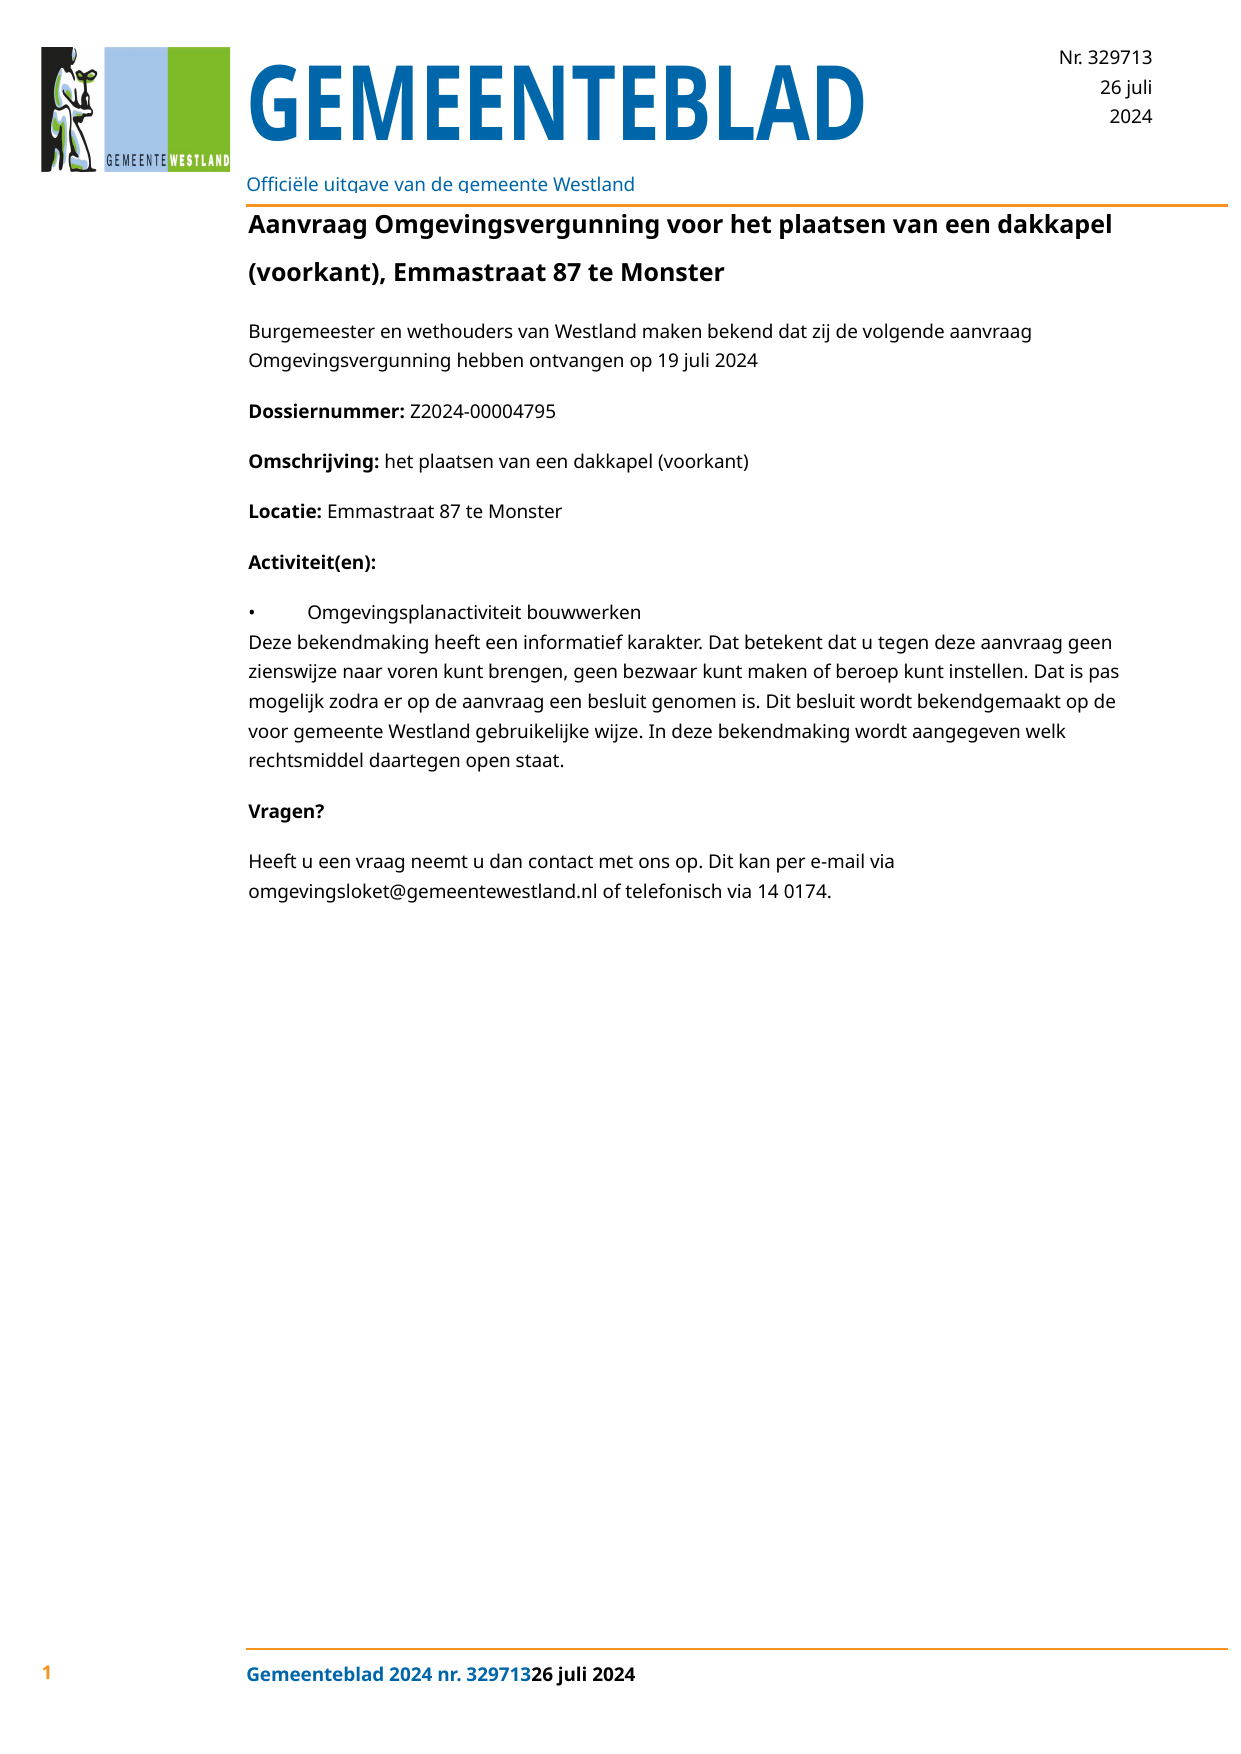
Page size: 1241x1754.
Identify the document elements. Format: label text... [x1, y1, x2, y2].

list Omgevingsplanactiviteit bouwwerken [248, 599, 1152, 625]
text Activiteit(en): [248, 549, 1152, 575]
picture [41, 47, 231, 172]
text Heeft u een vraag neemt u dan contact met ons op. Dit kan per e-mail via omgevingsloket@gemeentewestland.nl of telefonisch via 14 0174. [248, 848, 1152, 904]
text Aanvraag Omgevingsvergunning voor het plaatsen van een dakkapel (voorkant), Emmastraat 87 te Monster [248, 207, 1152, 288]
text Omschrijving: het plaatsen van een dakkapel (voorkant) [248, 448, 1152, 474]
text Vragen? [248, 798, 1152, 824]
text Deze bekendmaking heeft een informatief karakter. Dat betekent dat u tegen deze aanvraag geen zienswijze naar voren kunt brengen, geen bezwaar kunt maken of beroep kunt instellen. Dat is pas mogelijk zodra er op de aanvraag een besluit genomen is. Dit besluit wordt bekendgemaakt op de voor gemeente Westland gebruikelijke wijze. In deze bekendmaking wordt aangegeven welk rechtsmiddel daartegen open staat. [248, 629, 1152, 773]
text Dossiernummer: Z2024-00004795 [248, 398, 1152, 424]
text Locatie: Emmastraat 87 te Monster [248, 499, 1152, 524]
text Burgemeester en wethouders van Westland maken bekend dat zij de volgende aanvraag Omgevingsvergunning hebben ontvangen op 19 juli 2024 [248, 318, 1152, 373]
